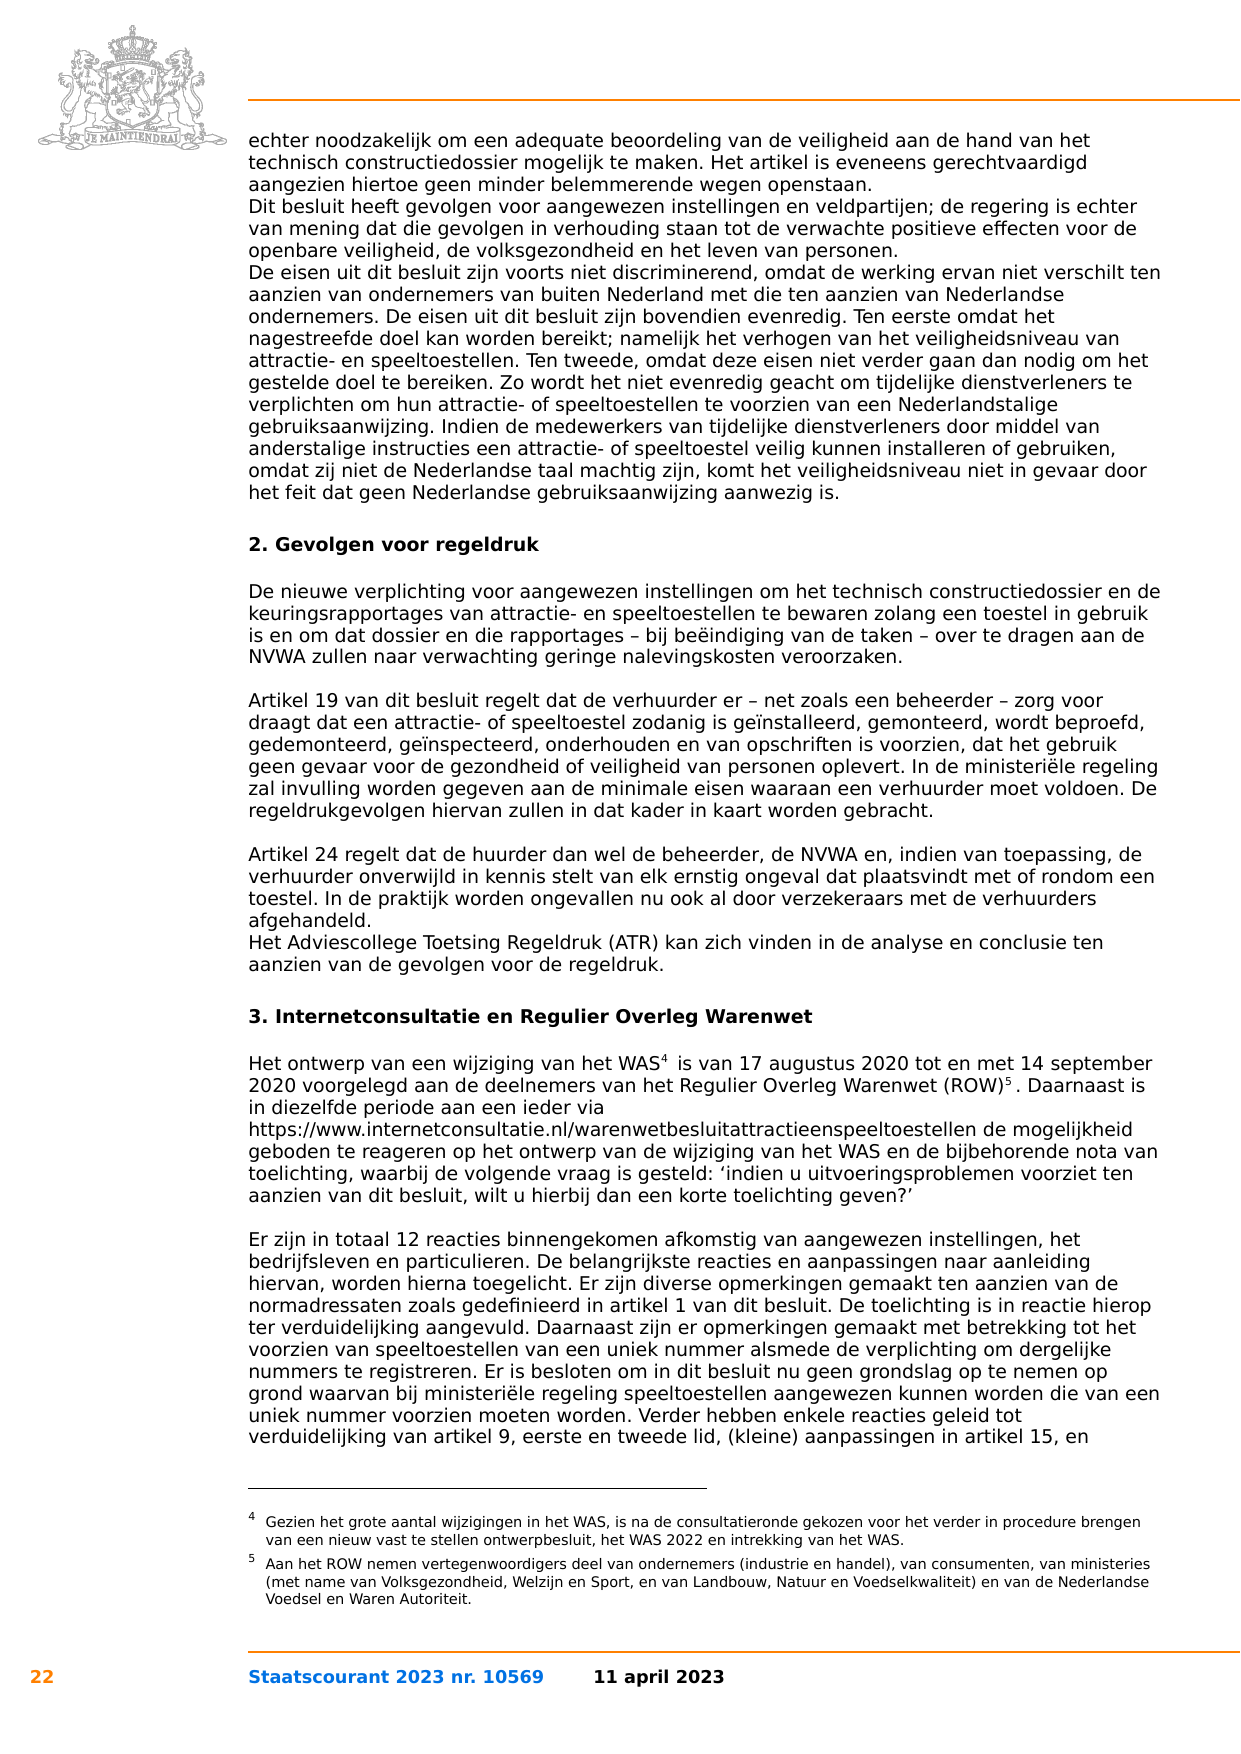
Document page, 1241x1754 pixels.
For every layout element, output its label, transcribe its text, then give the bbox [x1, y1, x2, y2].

subtitle 2. Gevolgen voor regeldruk [248, 533, 1163, 556]
text De eisen uit dit besluit zijn voorts niet discriminerend, omdat de werking ervan niet verschilt ten aanzien van ondernemers van buiten Nederland met die ten aanzien van Nederlandse ondernemers. De eisen uit dit besluit zijn bovendien evenredig. Ten eerste omdat het nagestreefde doel kan worden bereikt; namelijk het verhogen van het veiligheidsniveau van attractie- en speeltoestellen. Ten tweede, omdat deze eisen niet verder gaan dan nodig om het gestelde doel te bereiken. Zo wordt het niet evenredig geacht om tijdelijke dienstverleners te verplichten om hun attractie- of speeltoestellen te voorzien van een Nederlandstalige gebruiksaanwijzing. Indien de medewerkers van tijdelijke dienstverleners door middel van anderstalige instructies een attractie- of speeltoestel veilig kunnen installeren of gebruiken, omdat zij niet de Nederlandse taal machtig zijn, komt het veiligheidsniveau niet in gevaar door het feit dat geen Nederlandse gebruiksaanwijzing aanwezig is. [248, 262, 1163, 503]
text De nieuwe verplichting voor aangewezen instellingen om het technisch constructiedossier en de keuringsrapportages van attractie- en speeltoestellen te bewaren zolang een toestel in gebruik is en om dat dossier en die rapportages – bij beëindiging van de taken – over te dragen aan de NVWA zullen naar verwachting geringe nalevingskosten veroorzaken. [248, 581, 1163, 668]
picture [38, 25, 227, 150]
text Artikel 19 van dit besluit regelt dat de verhuurder er – net zoals een beheerder – zorg voor draagt dat een attractie- of speeltoestel zodanig is geïnstalleerd, gemonteerd, wordt beproefd, gedemonteerd, geïnspecteerd, onderhouden en van opschriften is voorzien, dat het gebruik geen gevaar voor de gezondheid of veiligheid van personen oplevert. In de ministeriële regeling zal invulling worden gegeven aan de minimale eisen waaraan een verhuurder moet voldoen. De regeldrukgevolgen hiervan zullen in dat kader in kaart worden gebracht. [248, 690, 1163, 822]
text Er zijn in totaal 12 reacties binnengekomen afkomstig van aangewezen instellingen, het bedrijfsleven en particulieren. De belangrijkste reacties en aanpassingen naar aanleiding hiervan, worden hierna toegelicht. Er zijn diverse opmerkingen gemaakt ten aanzien van de normadressaten zoals gedefinieerd in artikel 1 van dit besluit. De toelichting is in reactie hierop ter verduidelijking aangevuld. Daarnaast zijn er opmerkingen gemaakt met betrekking tot het voorzien van speeltoestellen van een uniek nummer alsmede de verplichting om dergelijke nummers te registreren. Er is besloten om in dit besluit nu geen grondslag op te nemen op grond waarvan bij ministeriële regeling speeltoestellen aangewezen kunnen worden die van een uniek nummer voorzien moeten worden. Verder hebben enkele reacties geleid tot verduidelijking van artikel 9, eerste en tweede lid, (kleine) aanpassingen in artikel 15, en [248, 1229, 1163, 1448]
text Dit besluit heeft gevolgen voor aangewezen instellingen en veldpartijen; de regering is echter van mening dat die gevolgen in verhouding staan tot de verwachte positieve effecten voor de openbare veiligheid, de volksgezondheid en het leven van personen. [248, 196, 1163, 262]
subtitle 3. Internetconsultatie en Regulier Overleg Warenwet [248, 1006, 1163, 1028]
text Het ontwerp van een wijziging van het WAS is van 17 augustus 2020 tot en met 14 september 2020 voorgelegd aan de deelnemers van het Regulier Overleg Warenwet (ROW). Daarnaast is in diezelfde periode aan een ieder via https://www.internetconsultatie.nl/warenwetbesluitattractieenspeeltoestellen de mogelijkheid geboden te reageren op het ontwerp van de wijziging van het WAS en de bijbehorende nota van toelichting, waarbij de volgende vraag is gesteld: ‘indien u uitvoeringsproblemen voorziet ten aanzien van dit besluit, wilt u hierbij dan een korte toelichting geven?’ [248, 1053, 1163, 1207]
text Aan het ROW nemen vertegenwoordigers deel van ondernemers (industrie en handel), van consumenten, van ministeries (met name van Volksgezondheid, Welzijn en Sport, en van Landbouw, Natuur en Voedselkwaliteit) en van de Nederlandse Voedsel en Waren Autoriteit. [248, 1552, 1163, 1608]
text echter noodzakelijk om een adequate beoordeling van de veiligheid aan de hand van het technisch constructiedossier mogelijk te maken. Het artikel is eveneens gerechtvaardigd aangezien hiertoe geen minder belemmerende wegen openstaan. [248, 130, 1163, 196]
text Het Adviescollege Toetsing Regeldruk (ATR) kan zich vinden in de analyse en conclusie ten aanzien van de gevolgen voor de regeldruk. [248, 932, 1163, 976]
text Gezien het grote aantal wijzigingen in het WAS, is na de consultatieronde gekozen voor het verder in procedure brengen van een nieuw vast te stellen ontwerpbesluit, het WAS 2022 en intrekking van het WAS. [248, 1510, 1163, 1549]
text Artikel 24 regelt dat de huurder dan wel de beheerder, de NVWA en, indien van toepassing, de verhuurder onverwijld in kennis stelt van elk ernstig ongeval dat plaatsvindt met of rondom een toestel. In de praktijk worden ongevallen nu ook al door verzekeraars met de verhuurders afgehandeld. [248, 844, 1163, 932]
